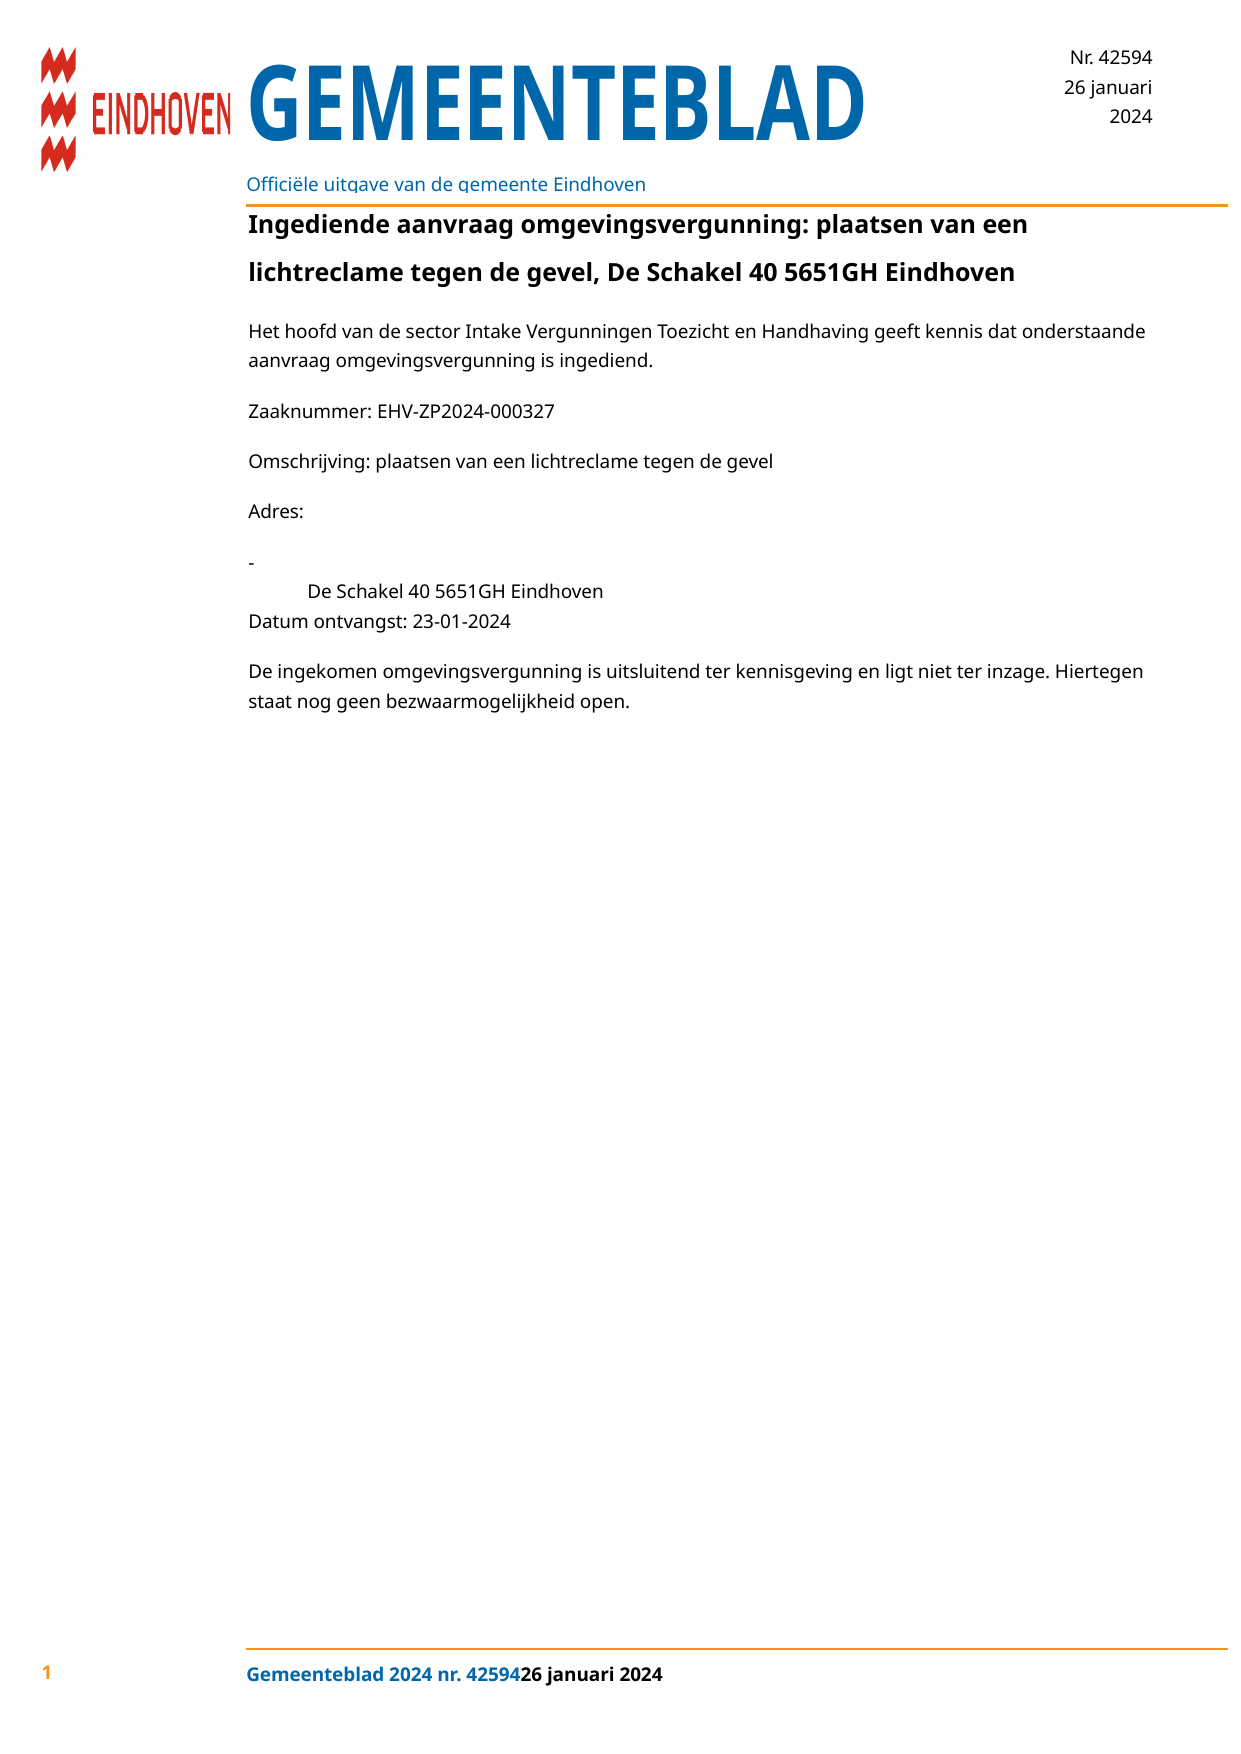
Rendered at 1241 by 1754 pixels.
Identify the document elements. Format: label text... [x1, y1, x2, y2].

list De Schakel 40 5651GH Eindhoven [248, 579, 1152, 604]
text Adres: [248, 499, 1152, 524]
text Ingediende aanvraag omgevingsvergunning: plaatsen van een lichtreclame tegen de gevel, De Schakel 40 5651GH Eindhoven [248, 207, 1152, 288]
text Het hoofd van de sector Intake Vergunningen Toezicht en Handhaving geeft kennis dat onderstaande aanvraag omgevingsvergunning is ingediend. [248, 318, 1152, 373]
text De ingekomen omgevingsvergunning is uitsluitend ter kennisgeving en ligt niet ter inzage. Hiertegen staat nog geen bezwaarmogelijkheid open. [248, 659, 1152, 714]
text Omschrijving: plaatsen van een lichtreclame tegen de gevel [248, 448, 1152, 474]
text Zaaknummer: EHV-ZP2024-000327 [248, 398, 1152, 424]
picture [41, 47, 231, 172]
text Datum ontvangst: 23-01-2024 [248, 608, 1152, 634]
